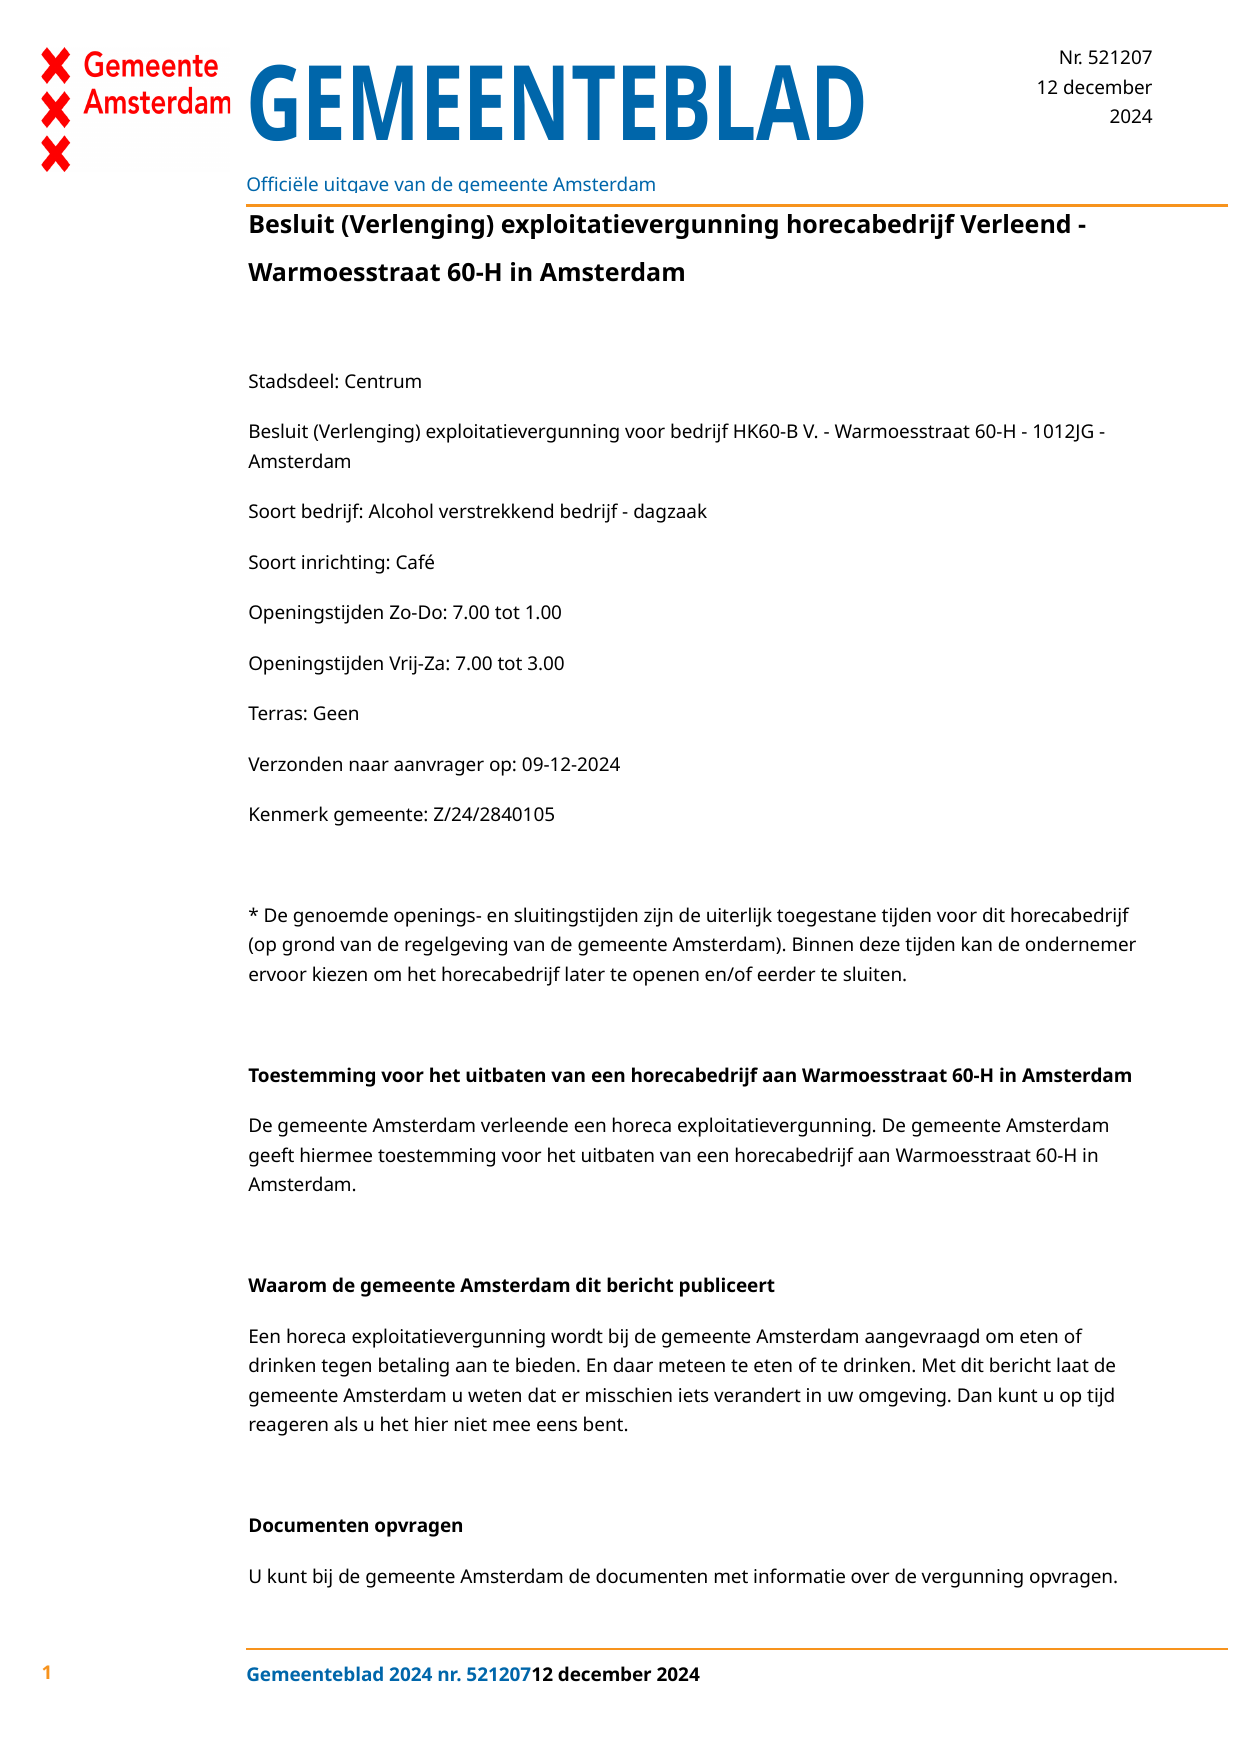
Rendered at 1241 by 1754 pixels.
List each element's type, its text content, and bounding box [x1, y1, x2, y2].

text De gemeente Amsterdam verleende een horeca exploitatievergunning. De gemeente Amsterdam geeft hiermee toestemming voor het uitbaten van een horecabedrijf aan Warmoesstraat 60-H in Amsterdam. [248, 1112, 1152, 1197]
text Soort inrichting: Café [248, 549, 1152, 575]
text U kunt bij de gemeente Amsterdam de documenten met informatie over de vergunning opvragen. [248, 1563, 1152, 1589]
text Besluit (Verlenging) exploitatievergunning voor bedrijf HK60-B V. - Warmoesstraat 60-H - 1012JG - Amsterdam [248, 419, 1152, 474]
text Besluit (Verlenging) exploitatievergunning horecabedrijf Verleend - Warmoesstraat 60-H in Amsterdam [248, 207, 1152, 288]
text Documenten opvragen [248, 1512, 1152, 1538]
text Openingstijden Zo-Do: 7.00 tot 1.00 [248, 599, 1152, 625]
text Waarom de gemeente Amsterdam dit bericht publiceert [248, 1272, 1152, 1298]
text Soort bedrijf: Alcohol verstrekkend bedrijf - dagzaak [248, 499, 1152, 524]
text Een horeca exploitatievergunning wordt bij de gemeente Amsterdam aangevraagd om eten of drinken tegen betaling aan te bieden. En daar meteen te eten of te drinken. Met dit bericht laat de gemeente Amsterdam u weten dat er misschien iets verandert in uw omgeving. Dan kunt u op tijd reageren als u het hier niet mee eens bent. [248, 1323, 1152, 1437]
text * De genoemde openings- en sluitingstijden zijn de uiterlijk toegestane tijden voor dit horecabedrijf (op grond van de regelgeving van de gemeente Amsterdam). Binnen deze tijden kan de ondernemer ervoor kiezen om het horecabedrijf later te openen en/of eerder te sluiten. [248, 902, 1152, 987]
text Terras: Geen [248, 700, 1152, 726]
picture [41, 47, 231, 172]
text Stadsdeel: Centrum [248, 368, 1152, 394]
text Kenmerk gemeente: Z/24/2840105 [248, 801, 1152, 827]
text Verzonden naar aanvrager op: 09-12-2024 [248, 751, 1152, 777]
text Openingstijden Vrij-Za: 7.00 tot 3.00 [248, 650, 1152, 676]
text Toestemming voor het uitbaten van een horecabedrijf aan Warmoesstraat 60-H in Amsterdam [248, 1062, 1152, 1088]
